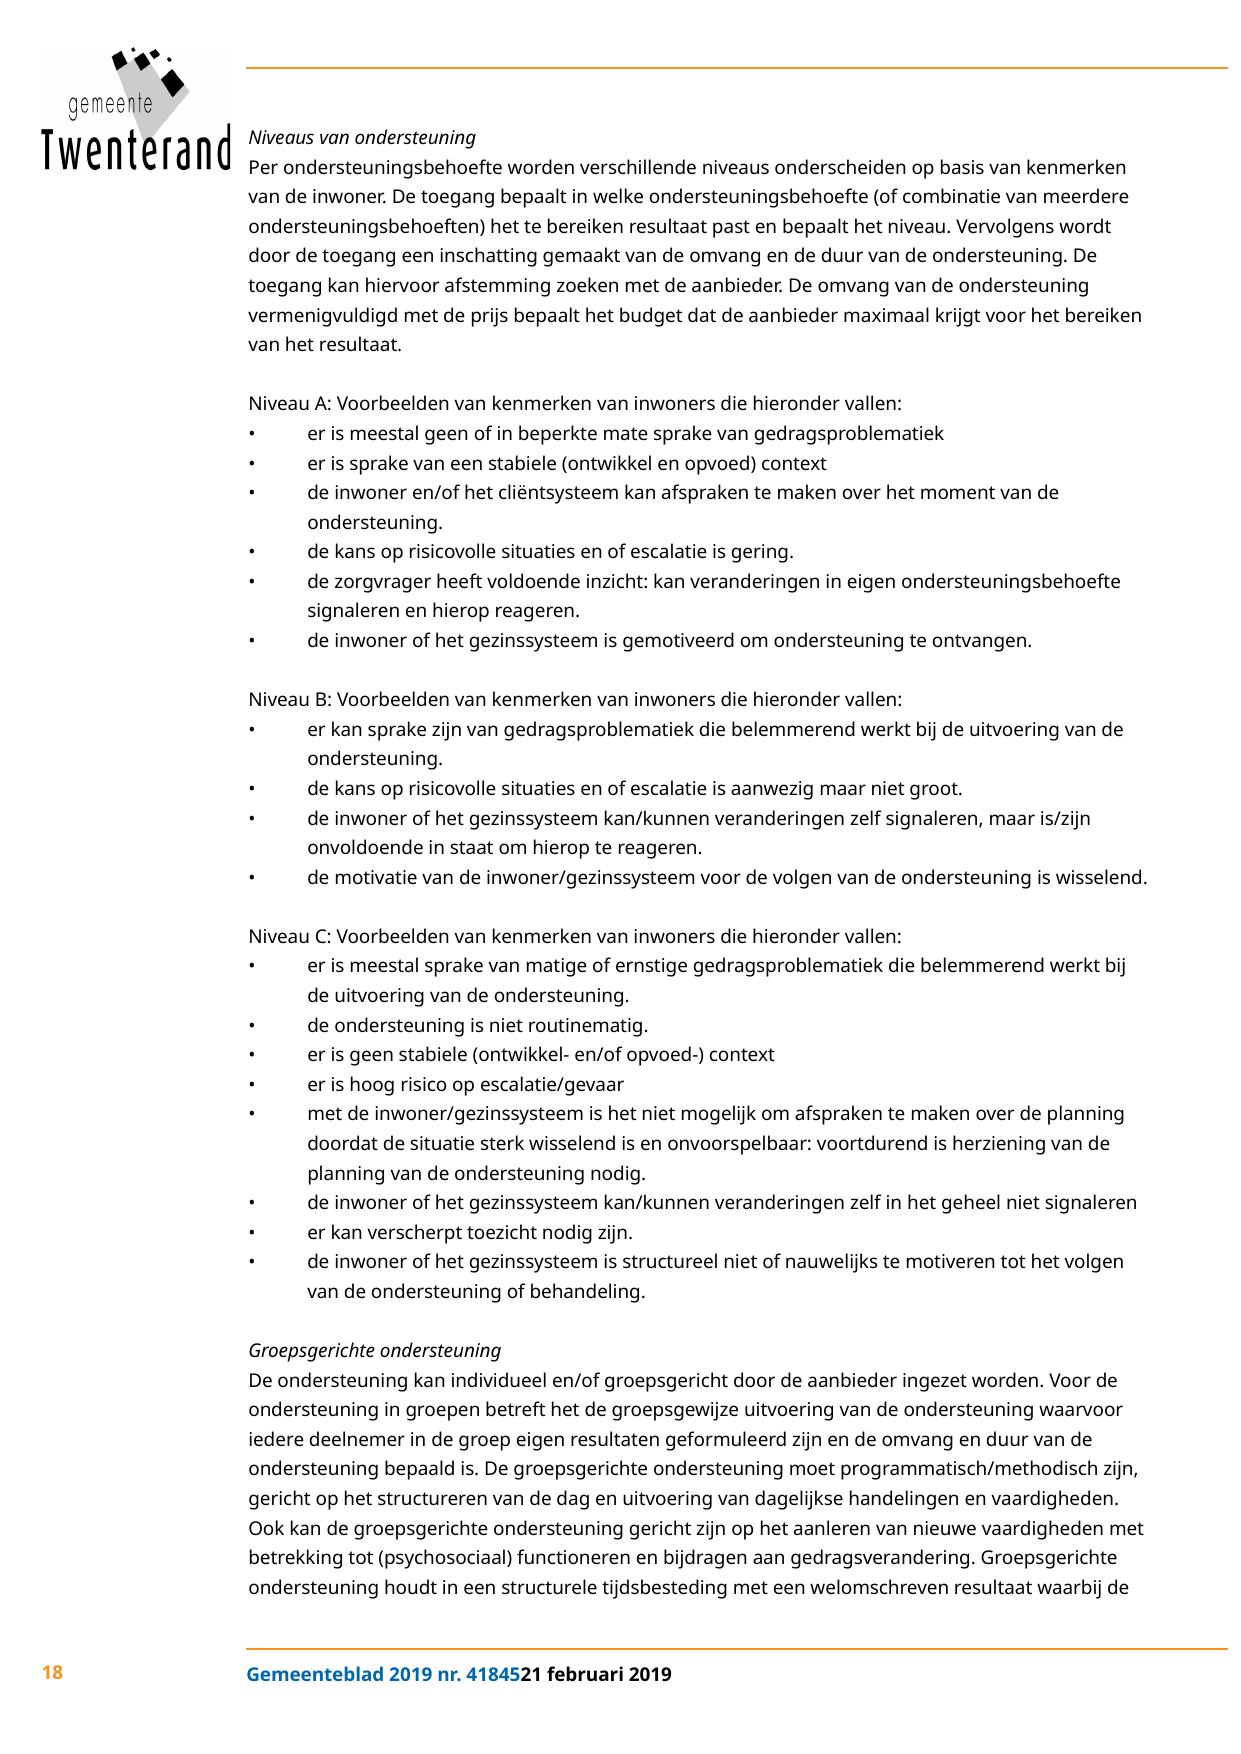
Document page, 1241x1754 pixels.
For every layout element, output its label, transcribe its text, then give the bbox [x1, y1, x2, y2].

list de zorgvrager heeft voldoende inzicht: kan veranderingen in eigen ondersteuningsbehoefte signaleren en hierop reageren. [248, 568, 1152, 623]
picture [41, 47, 231, 172]
text Niveau C: Voorbeelden van kenmerken van inwoners die hieronder vallen: [248, 923, 1152, 949]
list de inwoner of het gezinssysteem kan/kunnen veranderingen zelf in het geheel niet signaleren [248, 1189, 1152, 1215]
list er kan verscherpt toezicht nodig zijn. [248, 1219, 1152, 1245]
text Per ondersteuningsbehoefte worden verschillende niveaus onderscheiden op basis van kenmerken van de inwoner. De toegang bepaalt in welke ondersteuningsbehoefte (of combinatie van meerdere ondersteuningsbehoeften) het te bereiken resultaat past en bepaalt het niveau. Vervolgens wordt door de toegang een inschatting gemaakt van de omvang en de duur van de ondersteuning. De toegang kan hiervoor afstemming zoeken met de aanbieder. De omvang van de ondersteuning vermenigvuldigd met de prijs bepaalt het budget dat de aanbieder maximaal krijgt voor het bereiken van het resultaat. [248, 154, 1152, 357]
text Niveau A: Voorbeelden van kenmerken van inwoners die hieronder vallen: [248, 391, 1152, 416]
list de inwoner of het gezinssysteem is structureel niet of nauwelijks te motiveren tot het volgen van de ondersteuning of behandeling. [248, 1248, 1152, 1304]
list de inwoner en/of het cliëntsysteem kan afspraken te maken over het moment van de ondersteuning. [248, 479, 1152, 535]
list de ondersteuning is niet routinematig. [248, 1012, 1152, 1038]
list de inwoner of het gezinssysteem kan/kunnen veranderingen zelf signaleren, maar is/zijn onvoldoende in staat om hierop te reageren. [248, 805, 1152, 860]
text Groepsgerichte ondersteuning [248, 1337, 1152, 1363]
list er is sprake van een stabiele (ontwikkel en opvoed) context [248, 450, 1152, 476]
list de kans op risicovolle situaties en of escalatie is aanwezig maar niet groot. [248, 775, 1152, 801]
list er is hoog risico op escalatie/gevaar [248, 1071, 1152, 1097]
list de inwoner of het gezinssysteem is gemotiveerd om ondersteuning te ontvangen. [248, 627, 1152, 653]
list er is meestal sprake van matige of ernstige gedragsproblematiek die belemmerend werkt bij de uitvoering van de ondersteuning. [248, 953, 1152, 1008]
list er is geen stabiele (ontwikkel- en/of opvoed-) context [248, 1041, 1152, 1067]
text Niveau B: Voorbeelden van kenmerken van inwoners die hieronder vallen: [248, 686, 1152, 712]
list er kan sprake zijn van gedragsproblematiek die belemmerend werkt bij de uitvoering van de ondersteuning. [248, 716, 1152, 771]
list met de inwoner/gezinssysteem is het niet mogelijk om afspraken te maken over de planning doordat de situatie sterk wisselend is en onvoorspelbaar: voortdurend is herziening van de planning van de ondersteuning nodig. [248, 1101, 1152, 1186]
text De ondersteuning kan individueel en/of groepsgericht door de aanbieder ingezet worden. Voor de ondersteuning in groepen betreft het de groepsgewijze uitvoering van de ondersteuning waarvoor iedere deelnemer in de groep eigen resultaten geformuleerd zijn en de omvang en duur van de ondersteuning bepaald is. De groepsgerichte ondersteuning moet programmatisch/methodisch zijn, gericht op het structureren van de dag en uitvoering van dagelijkse handelingen en vaardigheden. Ook kan de groepsgerichte ondersteuning gericht zijn op het aanleren van nieuwe vaardigheden met betrekking tot (psychosociaal) functioneren en bijdragen aan gedragsverandering. Groepsgerichte ondersteuning houdt in een structurele tijdsbesteding met een welomschreven resultaat waarbij de [248, 1367, 1152, 1600]
list de kans op risicovolle situaties en of escalatie is gering. [248, 538, 1152, 564]
text Niveaus van ondersteuning [248, 124, 1152, 150]
list de motivatie van de inwoner/gezinssysteem voor de volgen van de ondersteuning is wisselend. [248, 864, 1152, 890]
list er is meestal geen of in beperkte mate sprake van gedragsproblematiek [248, 420, 1152, 446]
